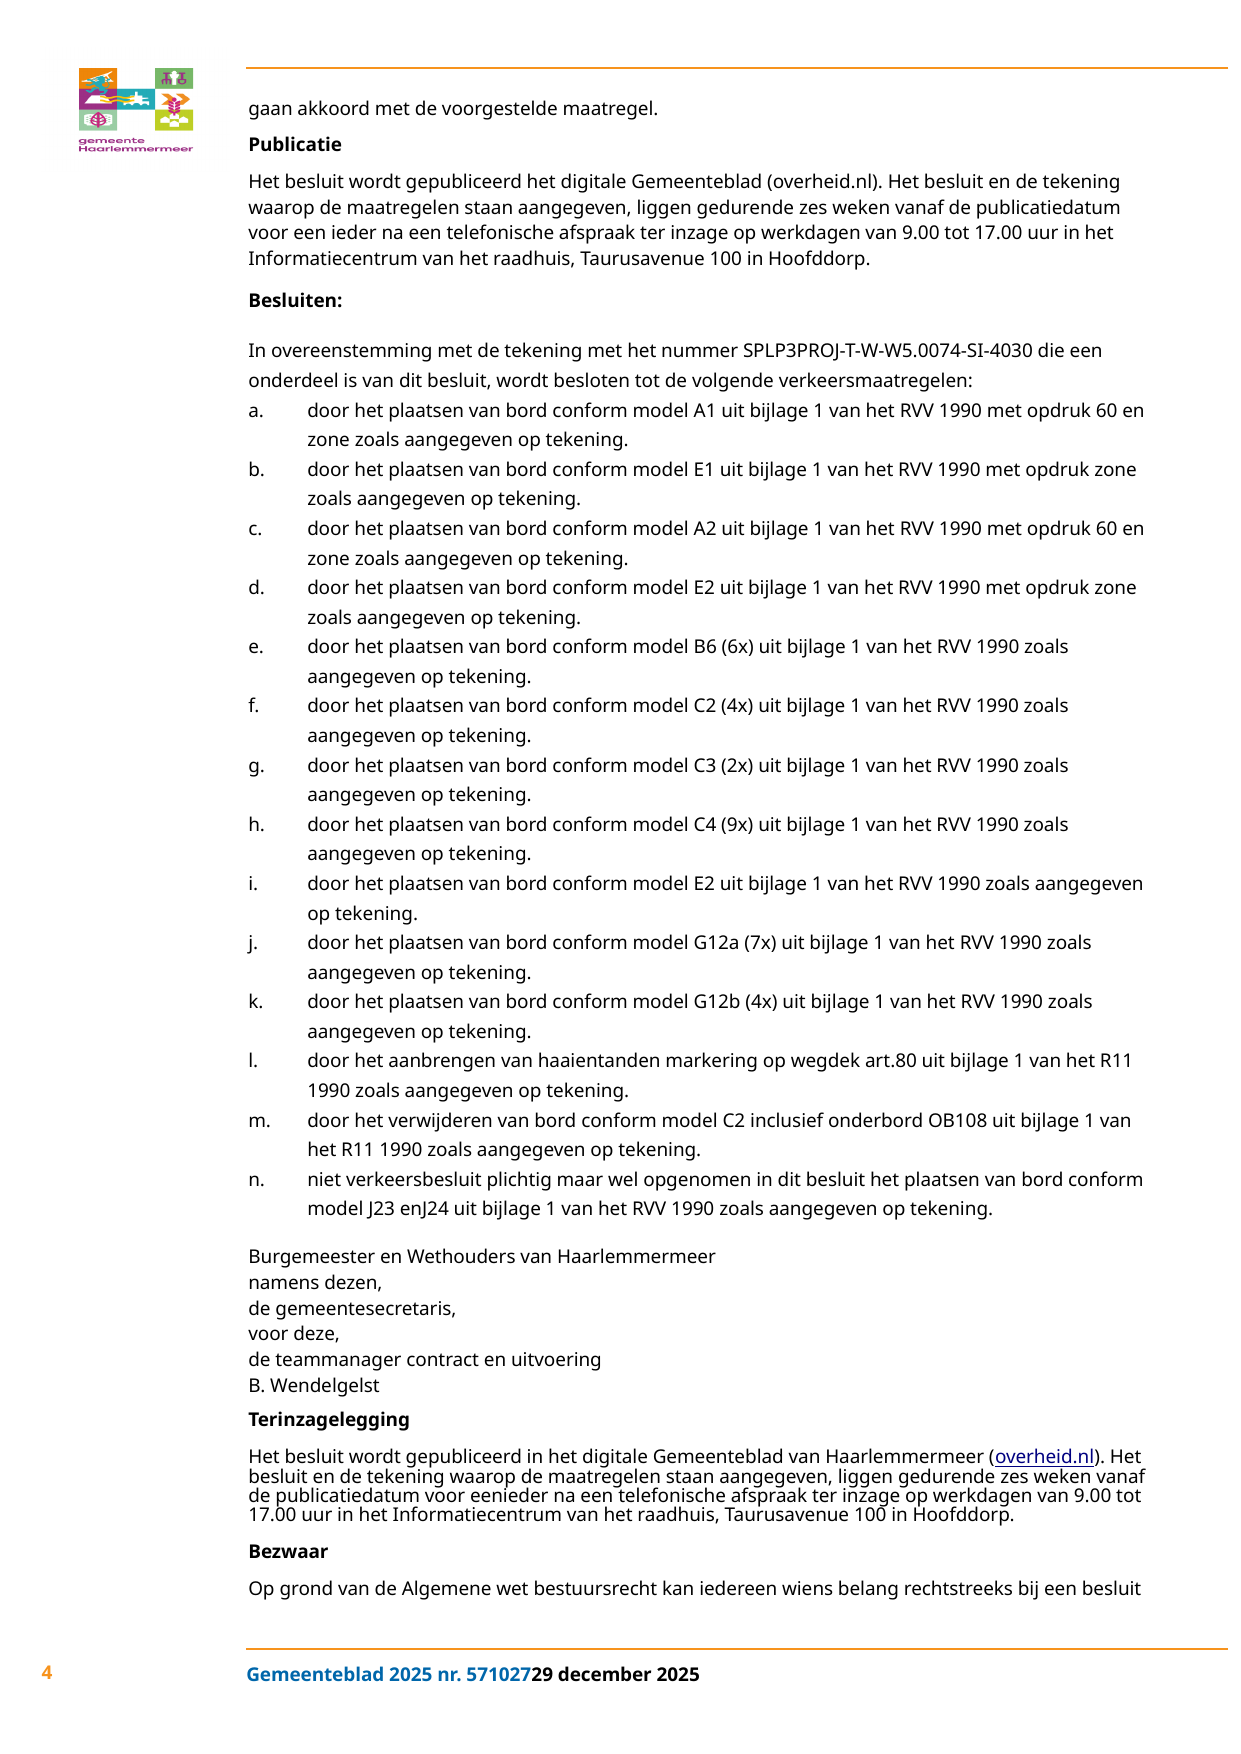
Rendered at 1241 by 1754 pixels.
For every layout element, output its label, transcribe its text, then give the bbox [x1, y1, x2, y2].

list door het plaatsen van bord conform model G12b (4x) uit bijlage 1 van het RVV 1990 zoals aangegeven op tekening. [248, 988, 1152, 1044]
text gaan akkoord met de voorgestelde maatregel. [248, 95, 1152, 121]
picture [41, 47, 231, 172]
text B. Wendelgelst [248, 1372, 1152, 1398]
list door het plaatsen van bord conform model C3 (2x) uit bijlage 1 van het RVV 1990 zoals aangegeven op tekening. [248, 752, 1152, 807]
list door het plaatsen van bord conform model A2 uit bijlage 1 van het RVV 1990 met opdruk 60 en zone zoals aangegeven op tekening. [248, 515, 1152, 571]
text Publicatie [248, 131, 1152, 157]
text de teammanager contract en uitvoering [248, 1346, 1152, 1372]
list door het plaatsen van bord conform model G12a (7x) uit bijlage 1 van het RVV 1990 zoals aangegeven op tekening. [248, 929, 1152, 985]
list door het plaatsen van bord conform model E2 uit bijlage 1 van het RVV 1990 zoals aangegeven op tekening. [248, 870, 1152, 926]
text Terinzagelegging [248, 1411, 1152, 1431]
list niet verkeersbesluit plichtig maar wel opgenomen in dit besluit het plaatsen van bord conform model J23 enJ24 uit bijlage 1 van het RVV 1990 zoals aangegeven op tekening. [248, 1166, 1152, 1221]
text Het besluit wordt gepubliceerd in het digitale Gemeenteblad van Haarlemmermeer (overheid.nl). Het besluit en de tekening waarop de maatregelen staan aangegeven, liggen gedurende zes weken vanaf de publicatiedatum voor eenieder na een telefonische afspraak ter inzage op werkdagen van 9.00 tot 17.00 uur in het Informatiecentrum van het raadhuis, Taurusavenue 100 in Hoofddorp. [248, 1448, 1152, 1526]
text Burgemeester en Wethouders van Haarlemmermeer [248, 1243, 1152, 1269]
text de gemeentesecretaris, [248, 1295, 1152, 1321]
text Bezwaar [248, 1543, 1152, 1562]
text voor deze, [248, 1321, 1152, 1346]
text In overeenstemming met de tekening met het nummer SPLP3PROJ-T-W-W5.0074-SI-4030 die een onderdeel is van dit besluit, wordt besloten tot de volgende verkeersmaatregelen: [248, 338, 1152, 393]
list door het plaatsen van bord conform model C2 (4x) uit bijlage 1 van het RVV 1990 zoals aangegeven op tekening. [248, 693, 1152, 748]
list door het verwijderen van bord conform model C2 inclusief onderbord OB108 uit bijlage 1 van het R11 1990 zoals aangegeven op tekening. [248, 1107, 1152, 1162]
list door het plaatsen van bord conform model E2 uit bijlage 1 van het RVV 1990 met opdruk zone zoals aangegeven op tekening. [248, 574, 1152, 630]
list door het plaatsen van bord conform model A1 uit bijlage 1 van het RVV 1990 met opdruk 60 en zone zoals aangegeven op tekening. [248, 397, 1152, 452]
list door het aanbrengen van haaientanden markering op wegdek art.80 uit bijlage 1 van het R11 1990 zoals aangegeven op tekening. [248, 1048, 1152, 1103]
text Besluiten: [248, 287, 1152, 313]
list door het plaatsen van bord conform model C4 (9x) uit bijlage 1 van het RVV 1990 zoals aangegeven op tekening. [248, 811, 1152, 866]
list door het plaatsen van bord conform model B6 (6x) uit bijlage 1 van het RVV 1990 zoals aangegeven op tekening. [248, 633, 1152, 689]
list door het plaatsen van bord conform model E1 uit bijlage 1 van het RVV 1990 met opdruk zone zoals aangegeven op tekening. [248, 456, 1152, 511]
text Het besluit wordt gepubliceerd het digitale Gemeenteblad (overheid.nl). Het besluit en de tekening waarop de maatregelen staan aangegeven, liggen gedurende zes weken vanaf de publicatiedatum voor een ieder na een telefonische afspraak ter inzage op werkdagen van 9.00 tot 17.00 uur in het Informatiecentrum van het raadhuis, Taurusavenue 100 in Hoofddorp. [248, 168, 1152, 271]
text namens dezen, [248, 1269, 1152, 1295]
